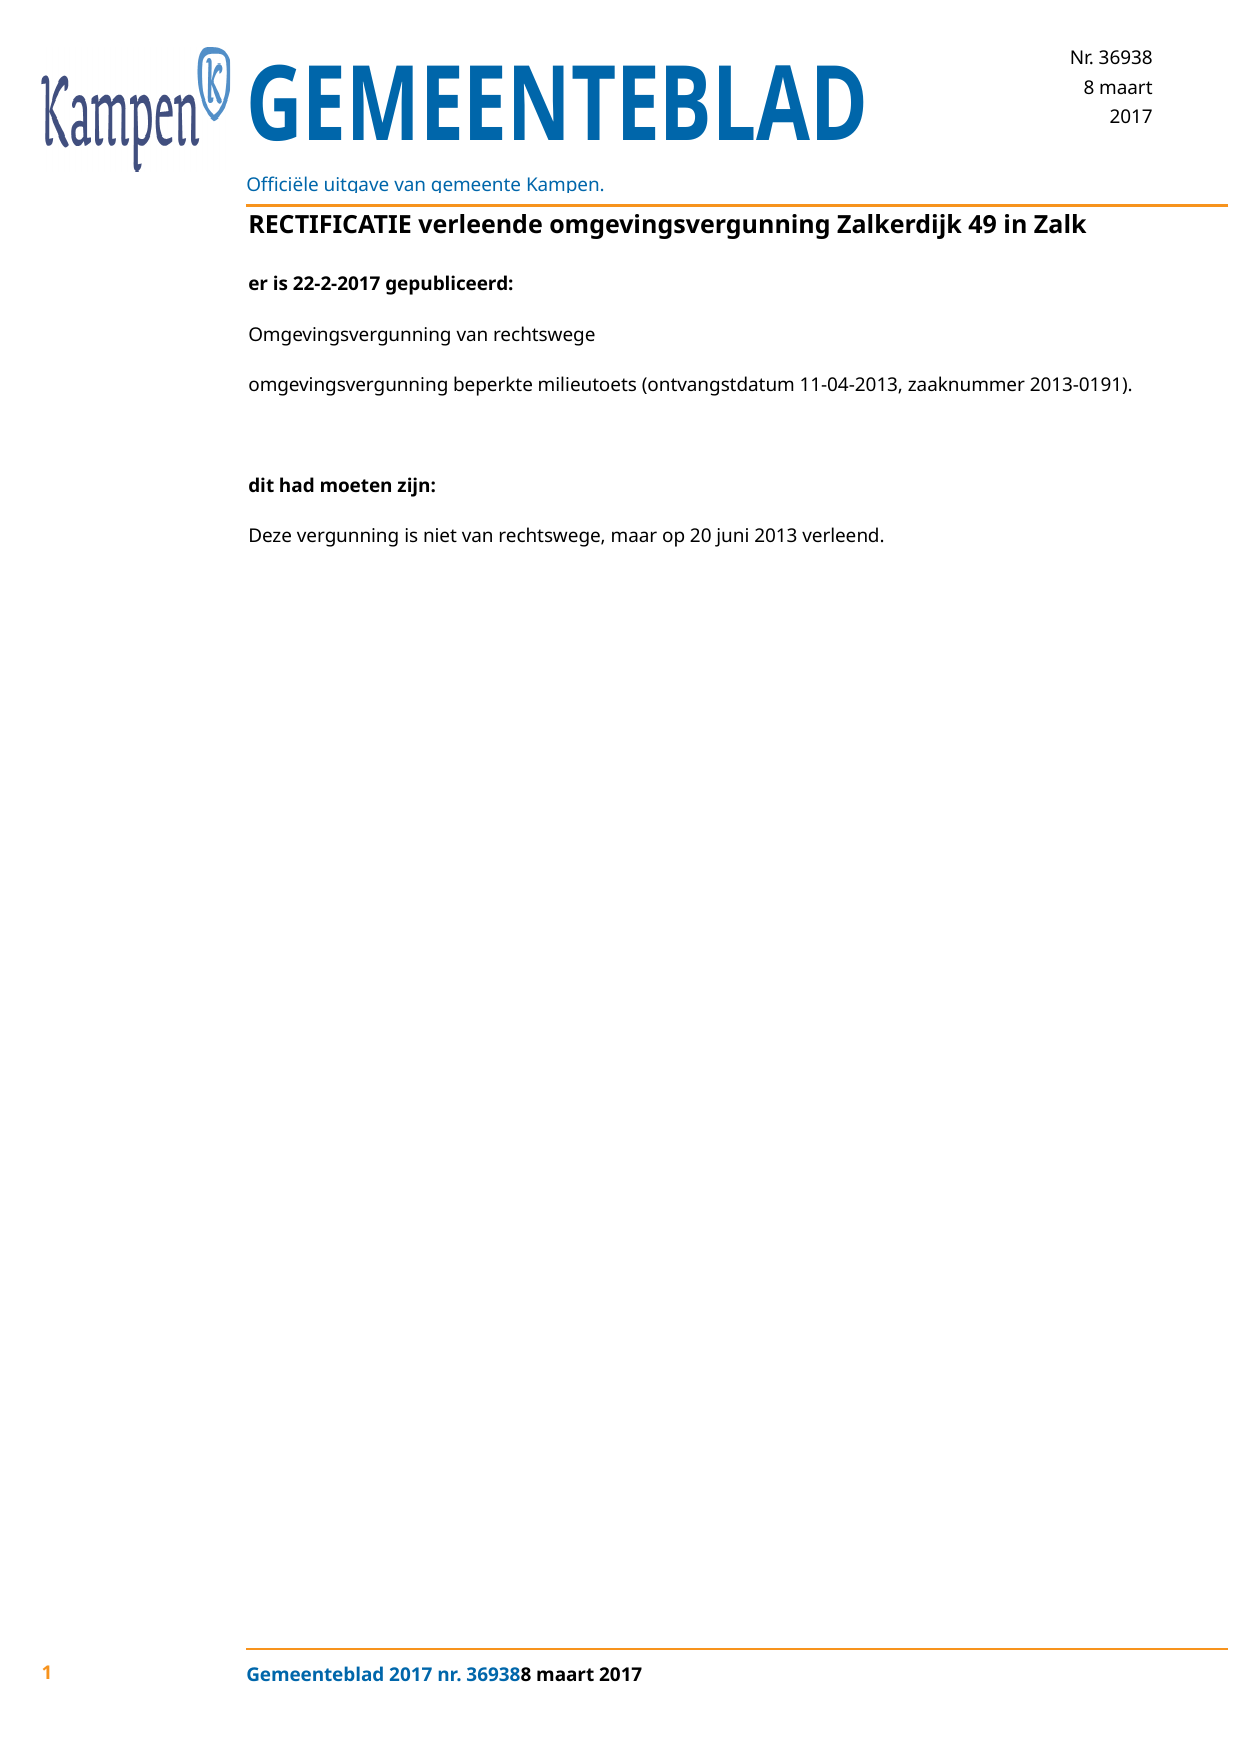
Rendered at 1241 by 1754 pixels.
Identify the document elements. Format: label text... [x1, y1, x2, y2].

text Omgevingsvergunning van rechtswege [248, 321, 1152, 346]
text Deze vergunning is niet van rechtswege, maar op 20 juni 2013 verleend. [248, 522, 1152, 548]
picture [41, 47, 231, 172]
text omgevingsvergunning beperkte milieutoets (ontvangstdatum 11-04-2013, zaaknummer 2013-0191). [248, 371, 1152, 397]
text er is 22-2-2017 gepubliceerd: [248, 270, 1152, 296]
text dit had moeten zijn: [248, 472, 1152, 498]
text RECTIFICATIE verleende omgevingsvergunning Zalkerdijk 49 in Zalk [248, 207, 1152, 241]
